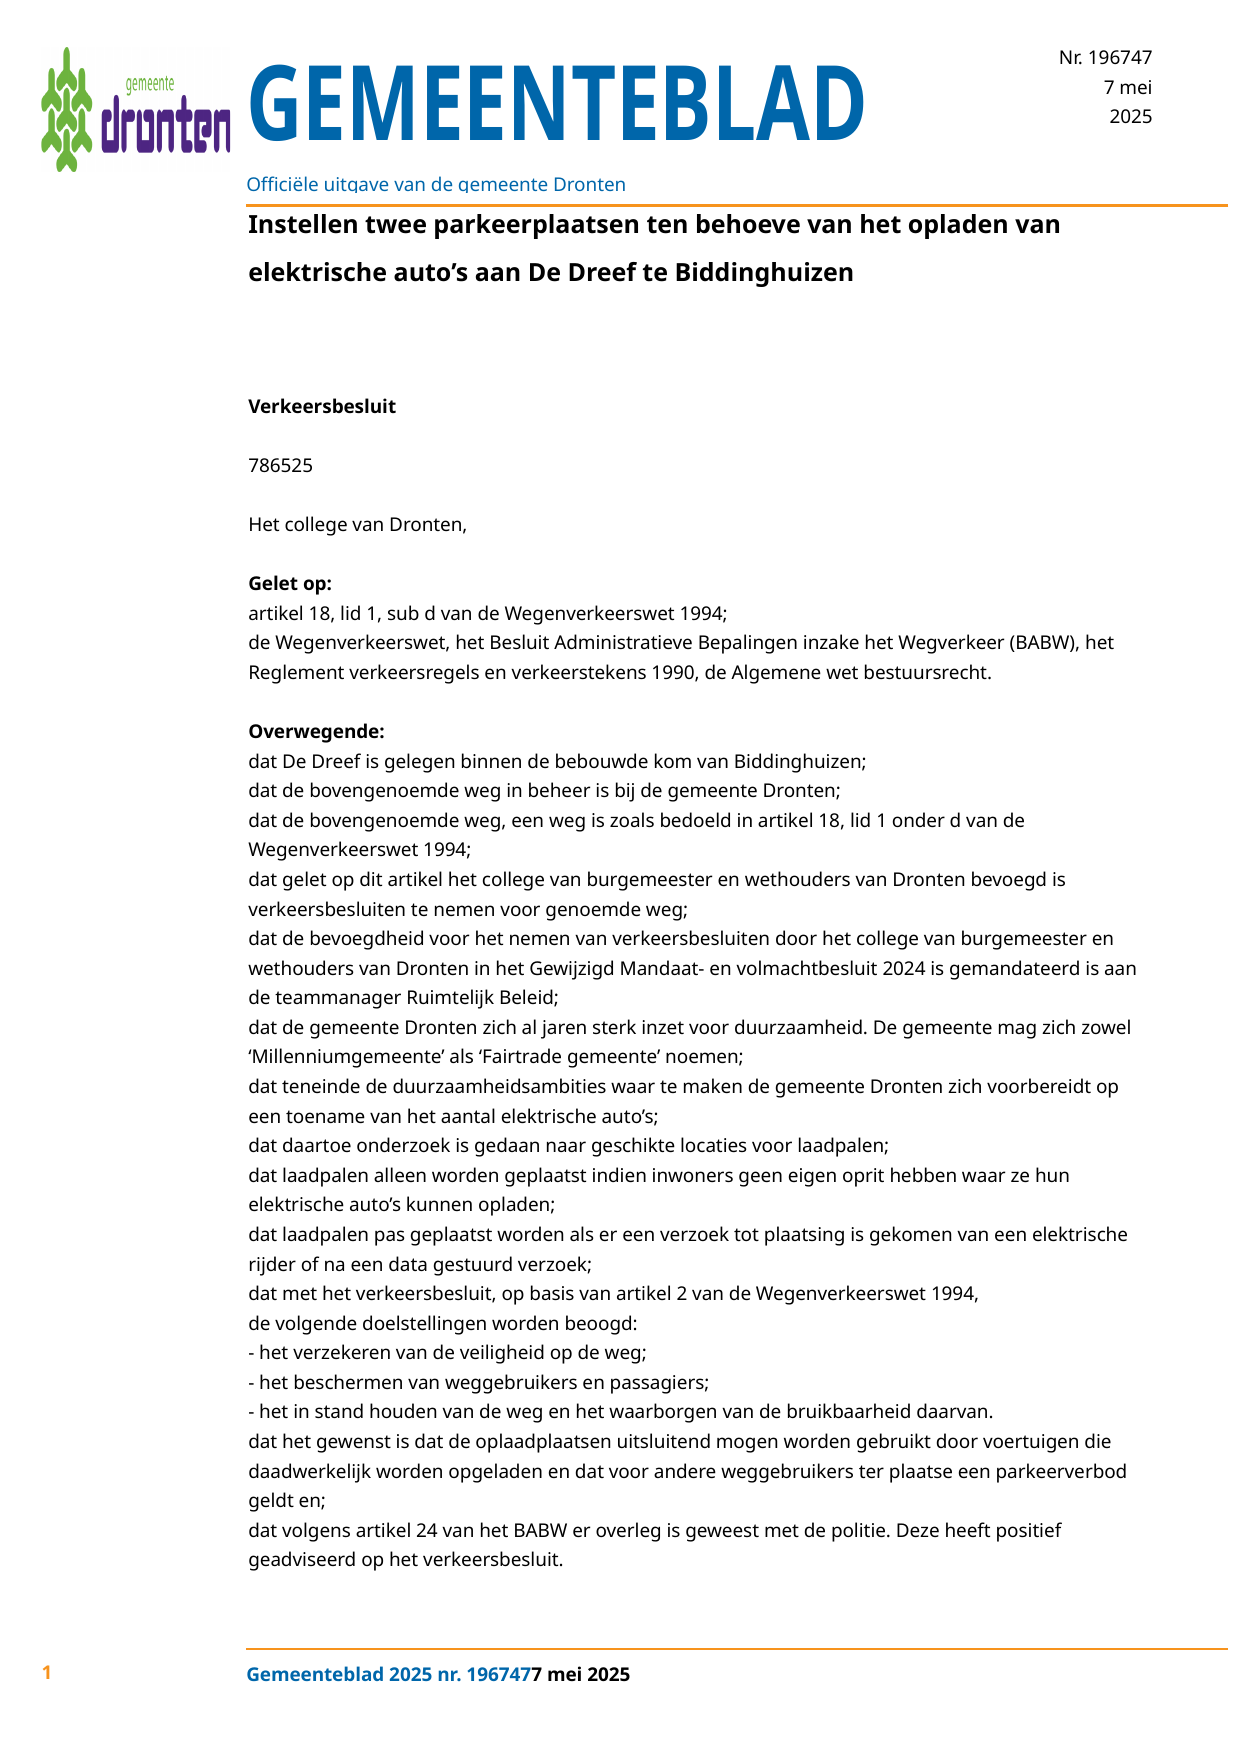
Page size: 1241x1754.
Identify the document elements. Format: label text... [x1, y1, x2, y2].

text Gelet op: [248, 570, 1152, 596]
text dat de bevoegdheid voor het nemen van verkeersbesluiten door het college van burgemeester en wethouders van Dronten in het Gewijzigd Mandaat- en volmachtbesluit 2024 is gemandateerd is aan de teammanager Ruimtelijk Beleid; [248, 925, 1152, 1010]
picture [41, 47, 231, 172]
text 786525 [248, 452, 1152, 478]
text Het college van Dronten, [248, 511, 1152, 537]
text Overwegende: [248, 718, 1152, 744]
text de volgende doelstellingen worden beoogd: [248, 1310, 1152, 1336]
text dat daartoe onderzoek is gedaan naar geschikte locaties voor laadpalen; [248, 1132, 1152, 1158]
text - het in stand houden van de weg en het waarborgen van de bruikbaarheid daarvan. [248, 1399, 1152, 1424]
text artikel 18, lid 1, sub d van de Wegenverkeerswet 1994; [248, 600, 1152, 626]
text dat laadpalen alleen worden geplaatst indien inwoners geen eigen oprit hebben waar ze hun elektrische auto’s kunnen opladen; [248, 1162, 1152, 1217]
text dat volgens artikel 24 van het BABW er overleg is geweest met de politie. Deze heeft positief geadviseerd op het verkeersbesluit. [248, 1517, 1152, 1572]
text dat gelet op dit artikel het college van burgemeester en wethouders van Dronten bevoegd is verkeersbesluiten te nemen voor genoemde weg; [248, 866, 1152, 922]
text - het beschermen van weggebruikers en passagiers; [248, 1369, 1152, 1395]
text dat de bovengenoemde weg, een weg is zoals bedoeld in artikel 18, lid 1 onder d van de Wegenverkeerswet 1994; [248, 807, 1152, 862]
text dat de bovengenoemde weg in beheer is bij de gemeente Dronten; [248, 777, 1152, 803]
text dat de gemeente Dronten zich al jaren sterk inzet voor duurzaamheid. De gemeente mag zich zowel ‘Millenniumgemeente’ als ‘Fairtrade gemeente’ noemen; [248, 1014, 1152, 1069]
text Verkeersbesluit [248, 393, 1152, 419]
text dat De Dreef is gelegen binnen de bebouwde kom van Biddinghuizen; [248, 748, 1152, 774]
text dat laadpalen pas geplaatst worden als er een verzoek tot plaatsing is gekomen van een elektrische rijder of na een data gestuurd verzoek; [248, 1221, 1152, 1277]
text dat met het verkeersbesluit, op basis van artikel 2 van de Wegenverkeerswet 1994, [248, 1280, 1152, 1306]
text de Wegenverkeerswet, het Besluit Administratieve Bepalingen inzake het Wegverkeer (BABW), het Reglement verkeersregels en verkeerstekens 1990, de Algemene wet bestuursrecht. [248, 629, 1152, 685]
text dat het gewenst is dat de oplaadplaatsen uitsluitend mogen worden gebruikt door voertuigen die daadwerkelijk worden opgeladen en dat voor andere weggebruikers ter plaatse een parkeerverbod geldt en; [248, 1428, 1152, 1513]
text - het verzekeren van de veiligheid op de weg; [248, 1339, 1152, 1365]
text Instellen twee parkeerplaatsen ten behoeve van het opladen van elektrische auto’s aan De Dreef te Biddinghuizen [248, 207, 1152, 288]
text dat teneinde de duurzaamheidsambities waar te maken de gemeente Dronten zich voorbereidt op een toename van het aantal elektrische auto’s; [248, 1073, 1152, 1129]
